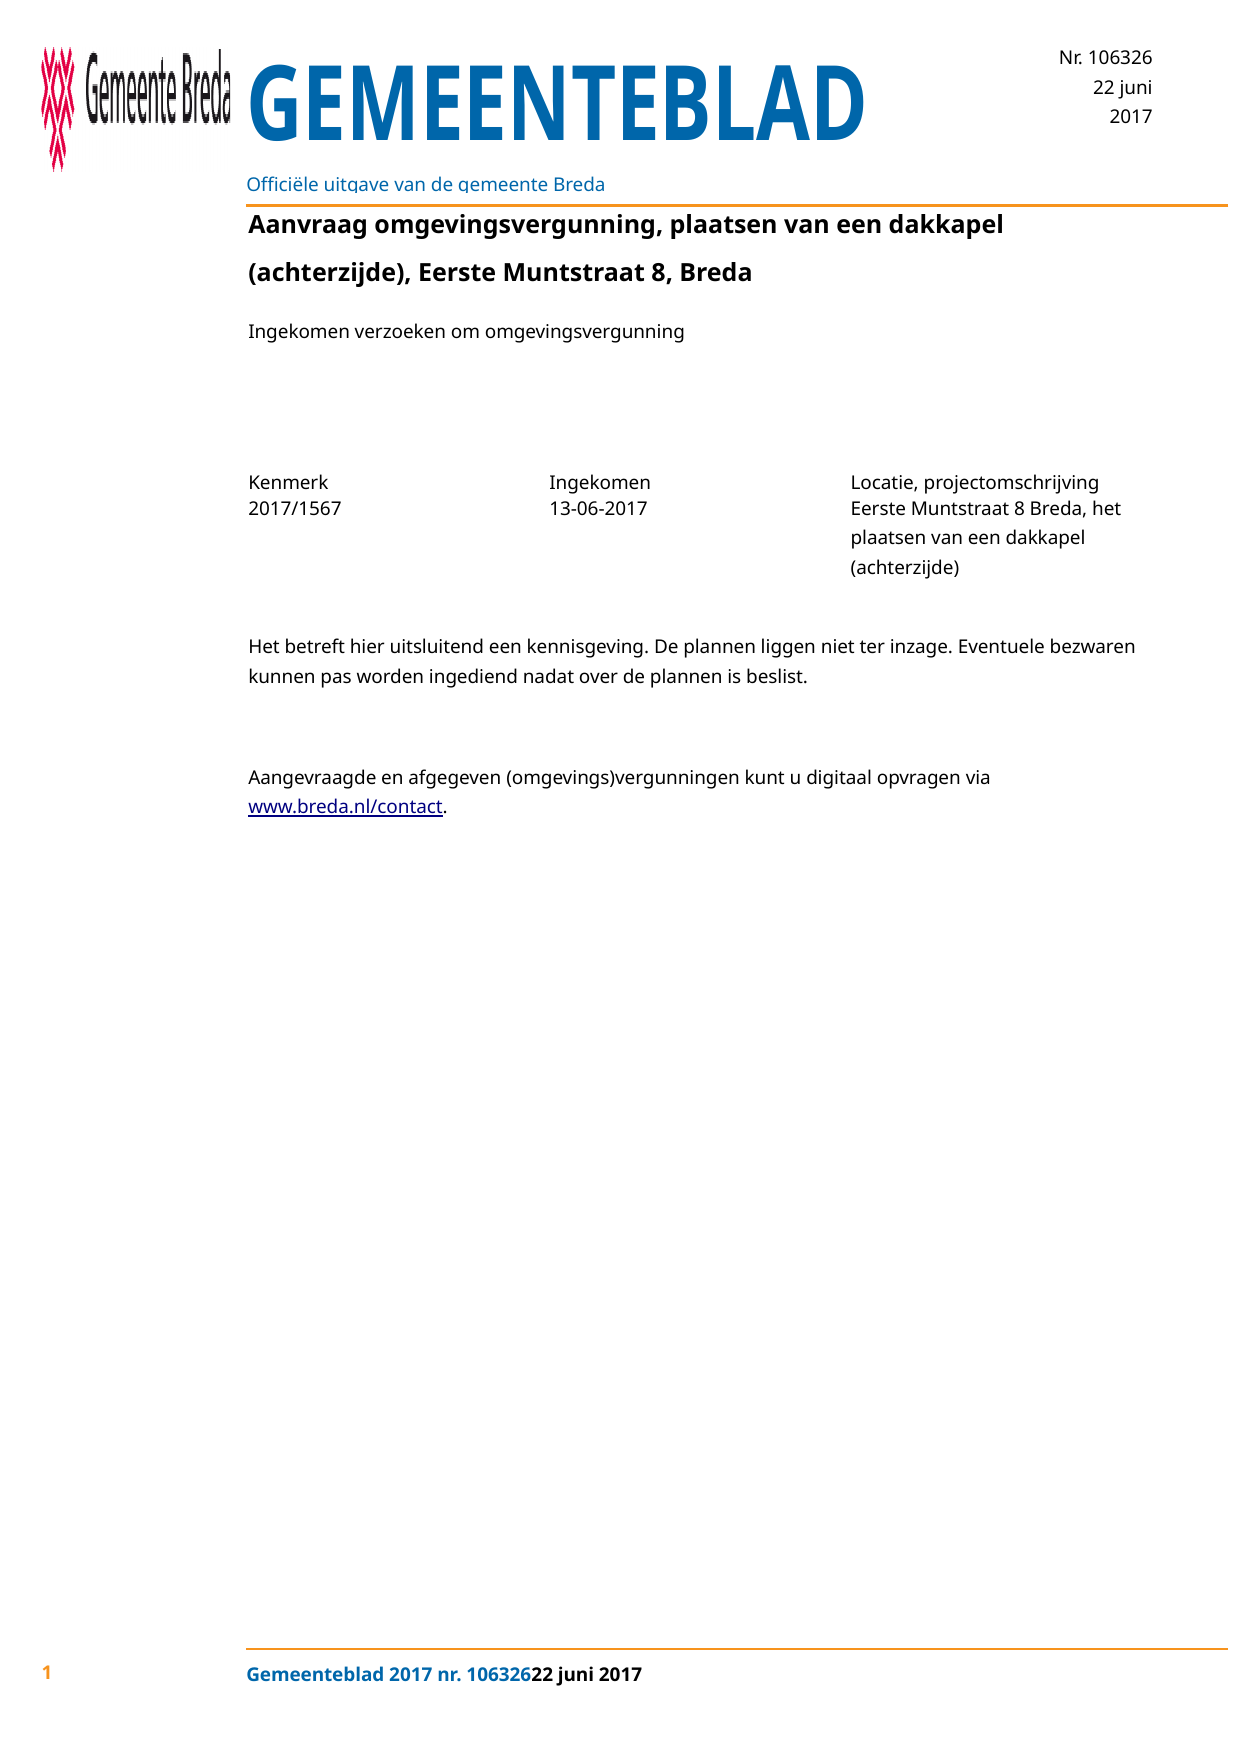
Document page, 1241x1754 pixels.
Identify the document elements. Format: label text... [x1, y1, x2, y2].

table_cell Eerste Muntstraat 8 Breda, het plaatsen van een dakkapel (achterzijde) [850, 495, 1152, 580]
table_header Ingekomen [549, 469, 850, 495]
text Aanvraag omgevingsvergunning, plaatsen van een dakkapel (achterzijde), Eerste Muntstraat 8, Breda [248, 207, 1152, 288]
table_header Locatie, projectomschrijving [850, 469, 1152, 495]
picture [41, 47, 231, 172]
table_header Kenmerk [248, 469, 549, 495]
text Aangevraagde en afgegeven (omgevings)vergunningen kunt u digitaal opvragen via www.breda.nl/contact. [248, 764, 1152, 819]
table_cell 13-06-2017 [549, 495, 850, 580]
text Het betreft hier uitsluitend een kennisgeving. De plannen liggen niet ter inzage. Eventuele bezwaren kunnen pas worden ingediend nadat over de plannen is beslist. [248, 633, 1152, 689]
text Ingekomen verzoeken om omgevingsvergunning [248, 318, 1152, 344]
table_cell 2017/1567 [248, 495, 549, 580]
